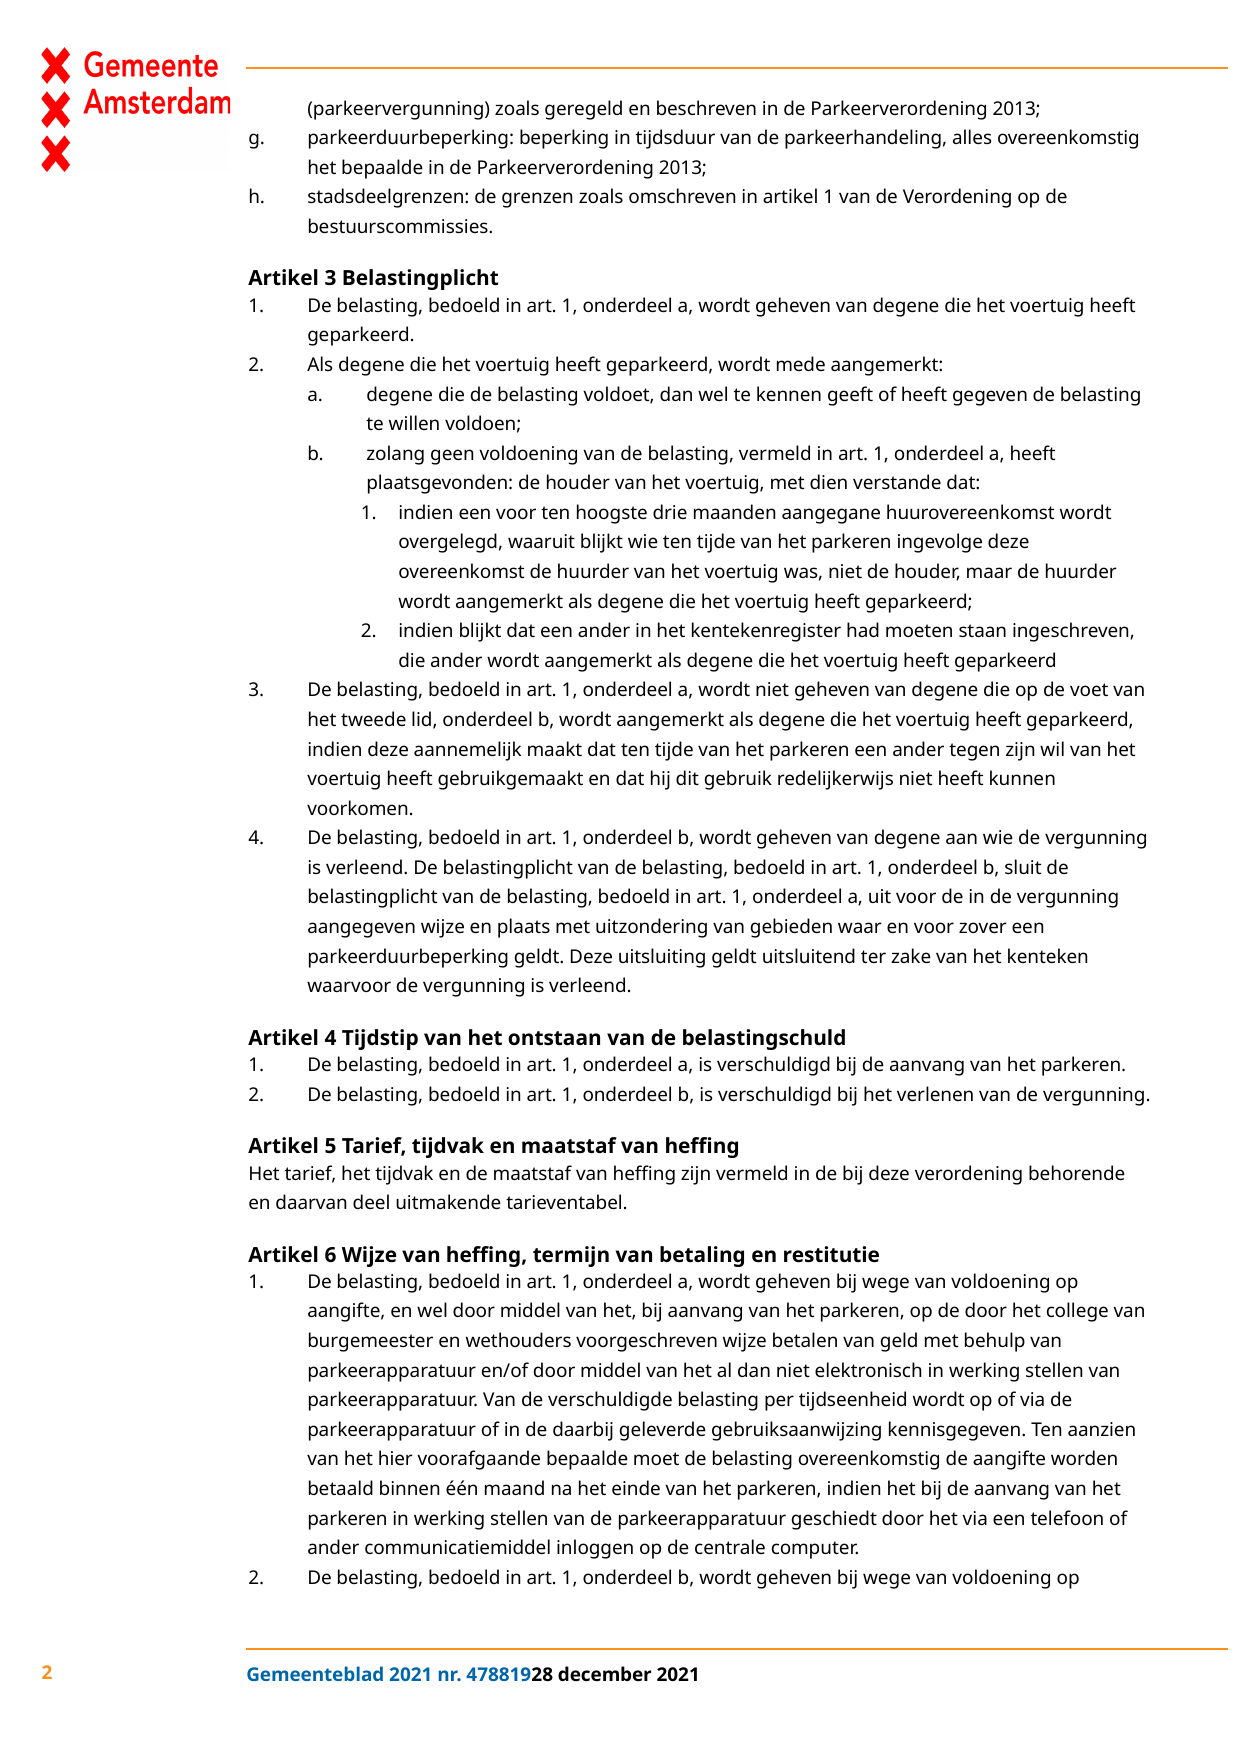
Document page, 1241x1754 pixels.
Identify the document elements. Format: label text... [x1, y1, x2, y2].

list degene die de belasting voldoet, dan wel te kennen geeft of heeft gegeven de belasting te willen voldoen; [307, 381, 1152, 436]
picture [41, 47, 231, 172]
text Artikel 3 Belastingplicht [248, 263, 1152, 292]
list parkeerduurbeperking: beperking in tijdsduur van de parkeerhandeling, alles overeenkomstig het bepaalde in de Parkeerverordening 2013; [248, 124, 1152, 180]
list (parkeervergunning) zoals geregeld en beschreven in de Parkeerverordening 2013; [248, 95, 1152, 121]
text Het tarief, het tijdvak en de maatstaf van heffing zijn vermeld in de bij deze verordening behorende en daarvan deel uitmakende tarieventabel. [248, 1160, 1152, 1215]
list De belasting, bedoeld in art. 1, onderdeel a, wordt niet geheven van degene die op de voet van het tweede lid, onderdeel b, wordt aangemerkt als degene die het voertuig heeft geparkeerd, indien deze aannemelijk maakt dat ten tijde van het parkeren een ander tegen zijn wil van het voertuig heeft gebruikgemaakt en dat hij dit gebruik redelijkerwijs niet heeft kunnen voorkomen. [248, 677, 1152, 821]
list De belasting, bedoeld in art. 1, onderdeel b, is verschuldigd bij het verlenen van de vergunning. [248, 1081, 1152, 1107]
list stadsdeelgrenzen: de grenzen zoals omschreven in artikel 1 van de Verordening op de bestuurscommissies. [248, 183, 1152, 239]
list zolang geen voldoening van de belasting, vermeld in art. 1, onderdeel a, heeft plaatsgevonden: de houder van het voertuig, met dien verstande dat: [307, 440, 1152, 495]
list De belasting, bedoeld in art. 1, onderdeel a, is verschuldigd bij de aanvang van het parkeren. [248, 1051, 1152, 1077]
text Artikel 4 Tijdstip van het ontstaan van de belastingschuld [248, 1023, 1152, 1051]
list Als degene die het voertuig heeft geparkeerd, wordt mede aangemerkt: [248, 351, 1152, 377]
list De belasting, bedoeld in art. 1, onderdeel a, wordt geheven bij wege van voldoening op aangifte, en wel door middel van het, bij aanvang van het parkeren, op de door het college van burgemeester en wethouders voorgeschreven wijze betalen van geld met behulp van parkeerapparatuur en/of door middel van het al dan niet elektronisch in werking stellen van parkeerapparatuur. Van de verschuldigde belasting per tijdseenheid wordt op of via de parkeerapparatuur of in de daarbij geleverde gebruiksaanwijzing kennisgegeven. Ten aanzien van het hier voorafgaande bepaalde moet de belasting overeenkomstig de aangifte worden betaald binnen één maand na het einde van het parkeren, indien het bij de aanvang van het parkeren in werking stellen van de parkeerapparatuur geschiedt door het via een telefoon of ander communicatiemiddel inloggen op de centrale computer. [248, 1268, 1152, 1560]
list De belasting, bedoeld in art. 1, onderdeel b, wordt geheven van degene aan wie de vergunning is verleend. De belastingplicht van de belasting, bedoeld in art. 1, onderdeel b, sluit de belastingplicht van de belasting, bedoeld in art. 1, onderdeel a, uit voor de in de vergunning aangegeven wijze en plaats met uitzondering van gebieden waar en voor zover een parkeerduurbeperking geldt. Deze uitsluiting geldt uitsluitend ter zake van het kenteken waarvoor de vergunning is verleend. [248, 824, 1152, 998]
list De belasting, bedoeld in art. 1, onderdeel b, wordt geheven bij wege van voldoening op [248, 1564, 1152, 1590]
list De belasting, bedoeld in art. 1, onderdeel a, wordt geheven van degene die het voertuig heeft geparkeerd. [248, 292, 1152, 347]
text Artikel 6 Wijze van heffing, termijn van betaling en restitutie [248, 1240, 1152, 1268]
text Artikel 5 Tarief, tijdvak en maatstaf van heffing [248, 1131, 1152, 1160]
list indien een voor ten hoogste drie maanden aangegane huurovereenkomst wordt overgelegd, waaruit blijkt wie ten tijde van het parkeren ingevolge deze overeenkomst de huurder van het voertuig was, niet de houder, maar de huurder wordt aangemerkt als degene die het voertuig heeft geparkeerd; [361, 499, 1152, 613]
list indien blijkt dat een ander in het kentekenregister had moeten staan ingeschreven, die ander wordt aangemerkt als degene die het voertuig heeft geparkeerd [361, 617, 1152, 673]
